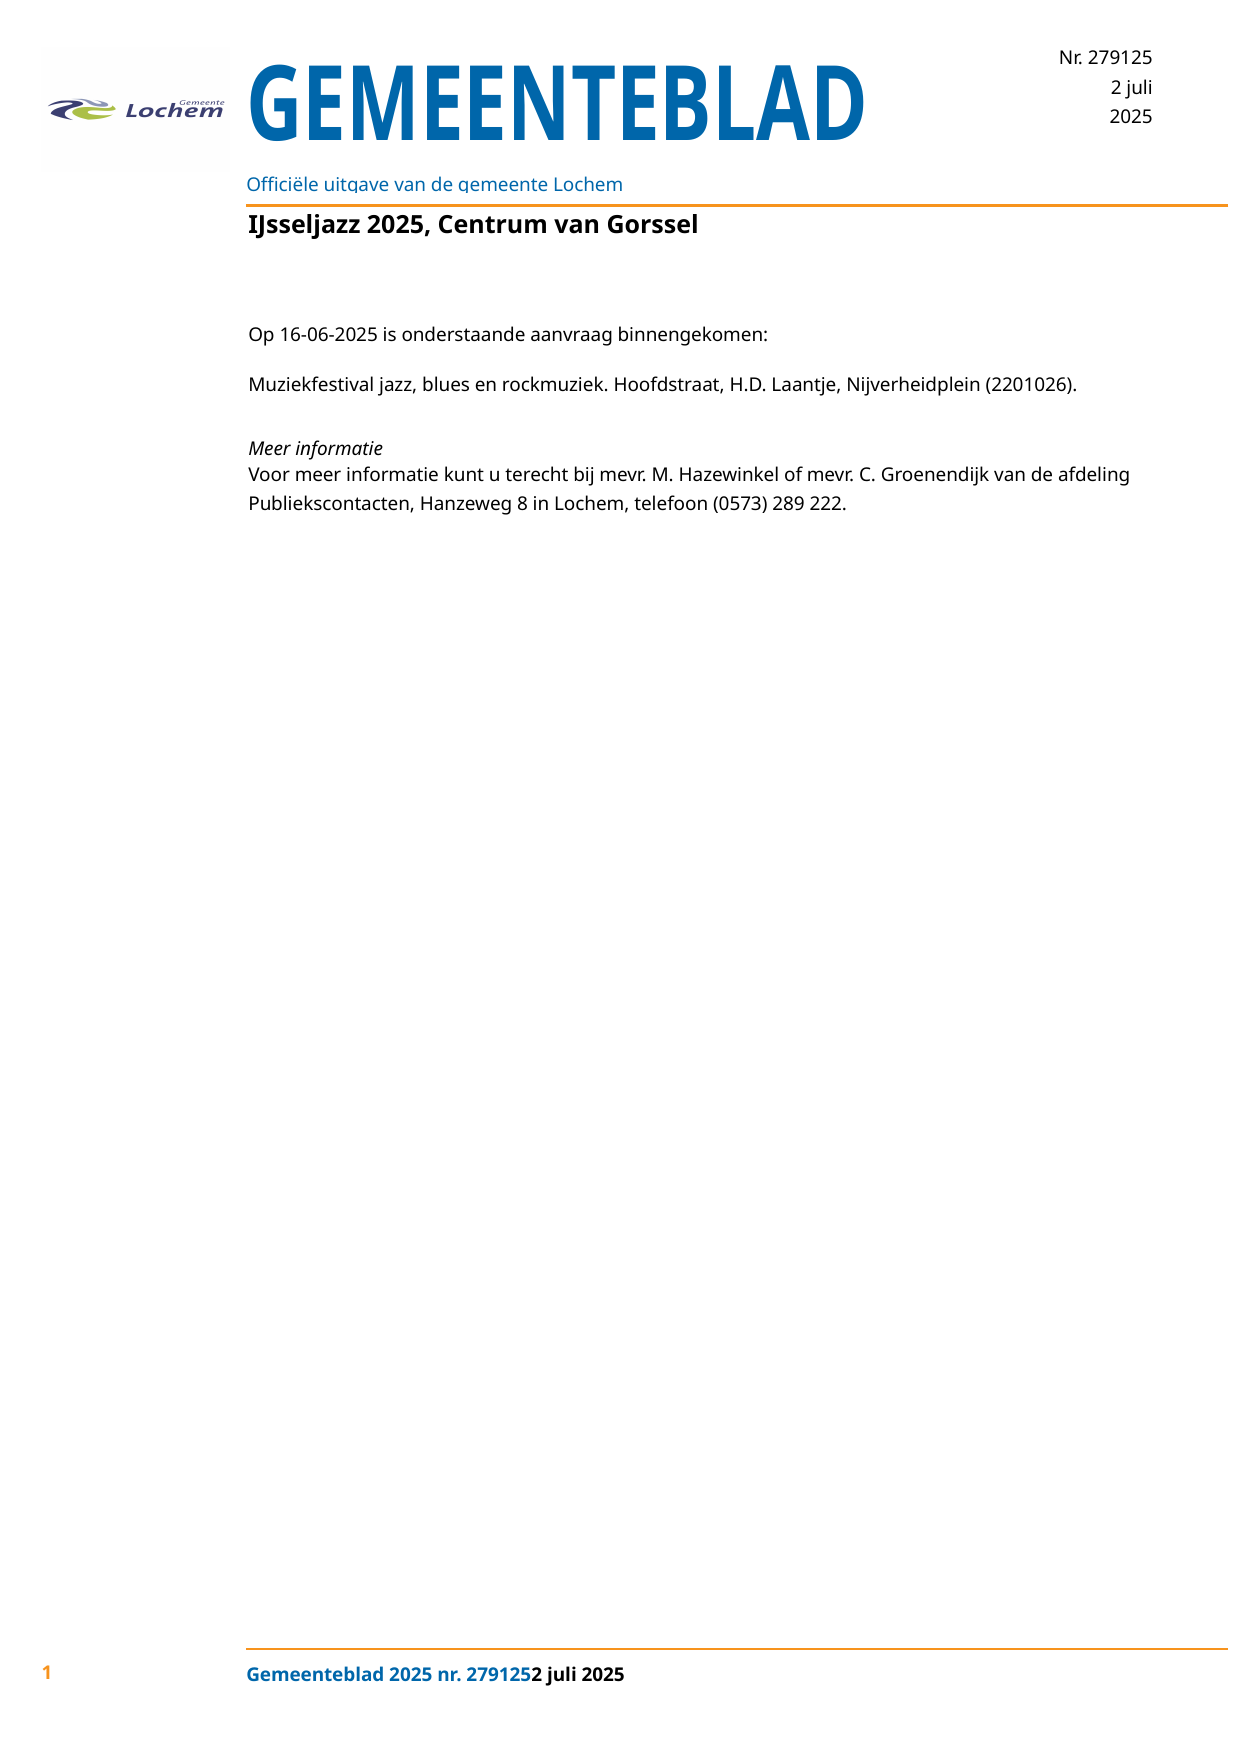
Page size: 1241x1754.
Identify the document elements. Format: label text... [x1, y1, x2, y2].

text Meer informatie [248, 435, 1152, 461]
text Muziekfestival jazz, blues en rockmuziek. Hoofdstraat, H.D. Laantje, Nijverheidplein (2201026). [248, 371, 1152, 397]
text Op 16-06-2025 is onderstaande aanvraag binnengekomen: [248, 321, 1152, 346]
picture [41, 47, 231, 172]
text IJsseljazz 2025, Centrum van Gorssel [248, 207, 1152, 241]
text Voor meer informatie kunt u terecht bij mevr. M. Hazewinkel of mevr. C. Groenendijk van de afdeling Publiekscontacten, Hanzeweg 8 in Lochem, telefoon (0573) 289 222. [248, 461, 1152, 516]
